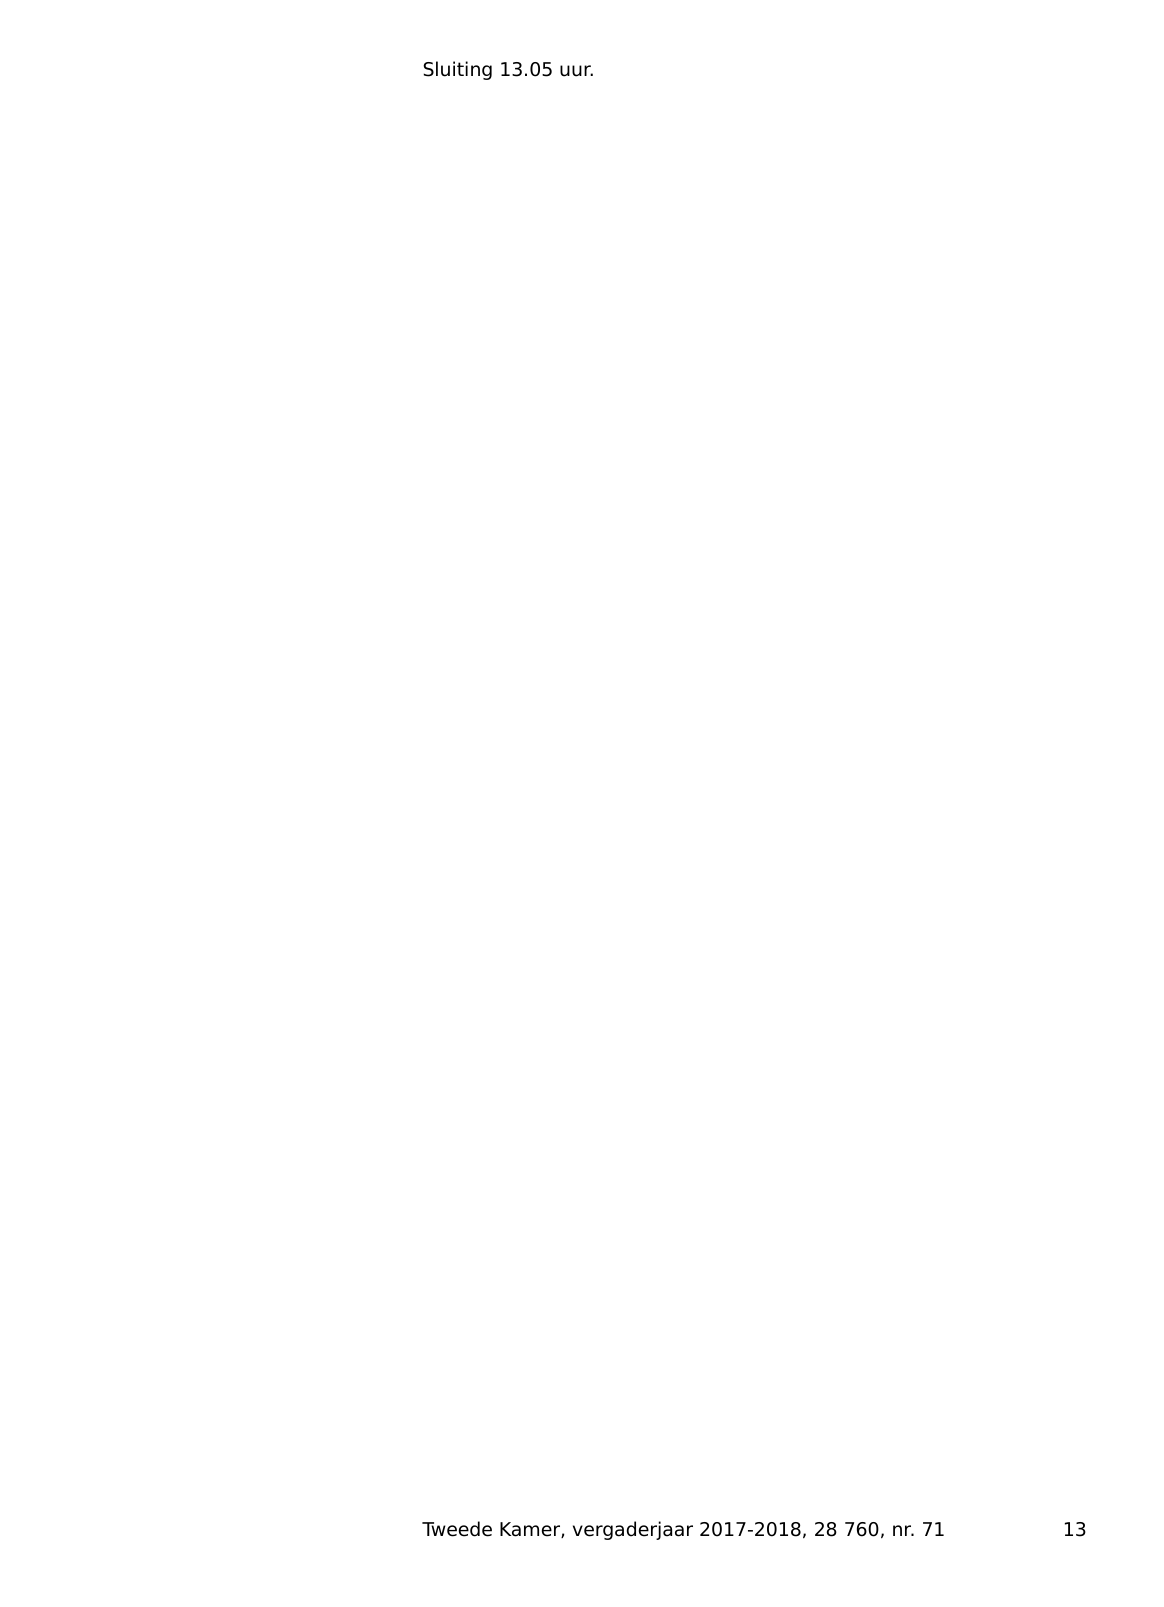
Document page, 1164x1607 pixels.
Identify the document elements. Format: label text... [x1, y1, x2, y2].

text Sluiting 13.05 uur. [422, 59, 1087, 81]
